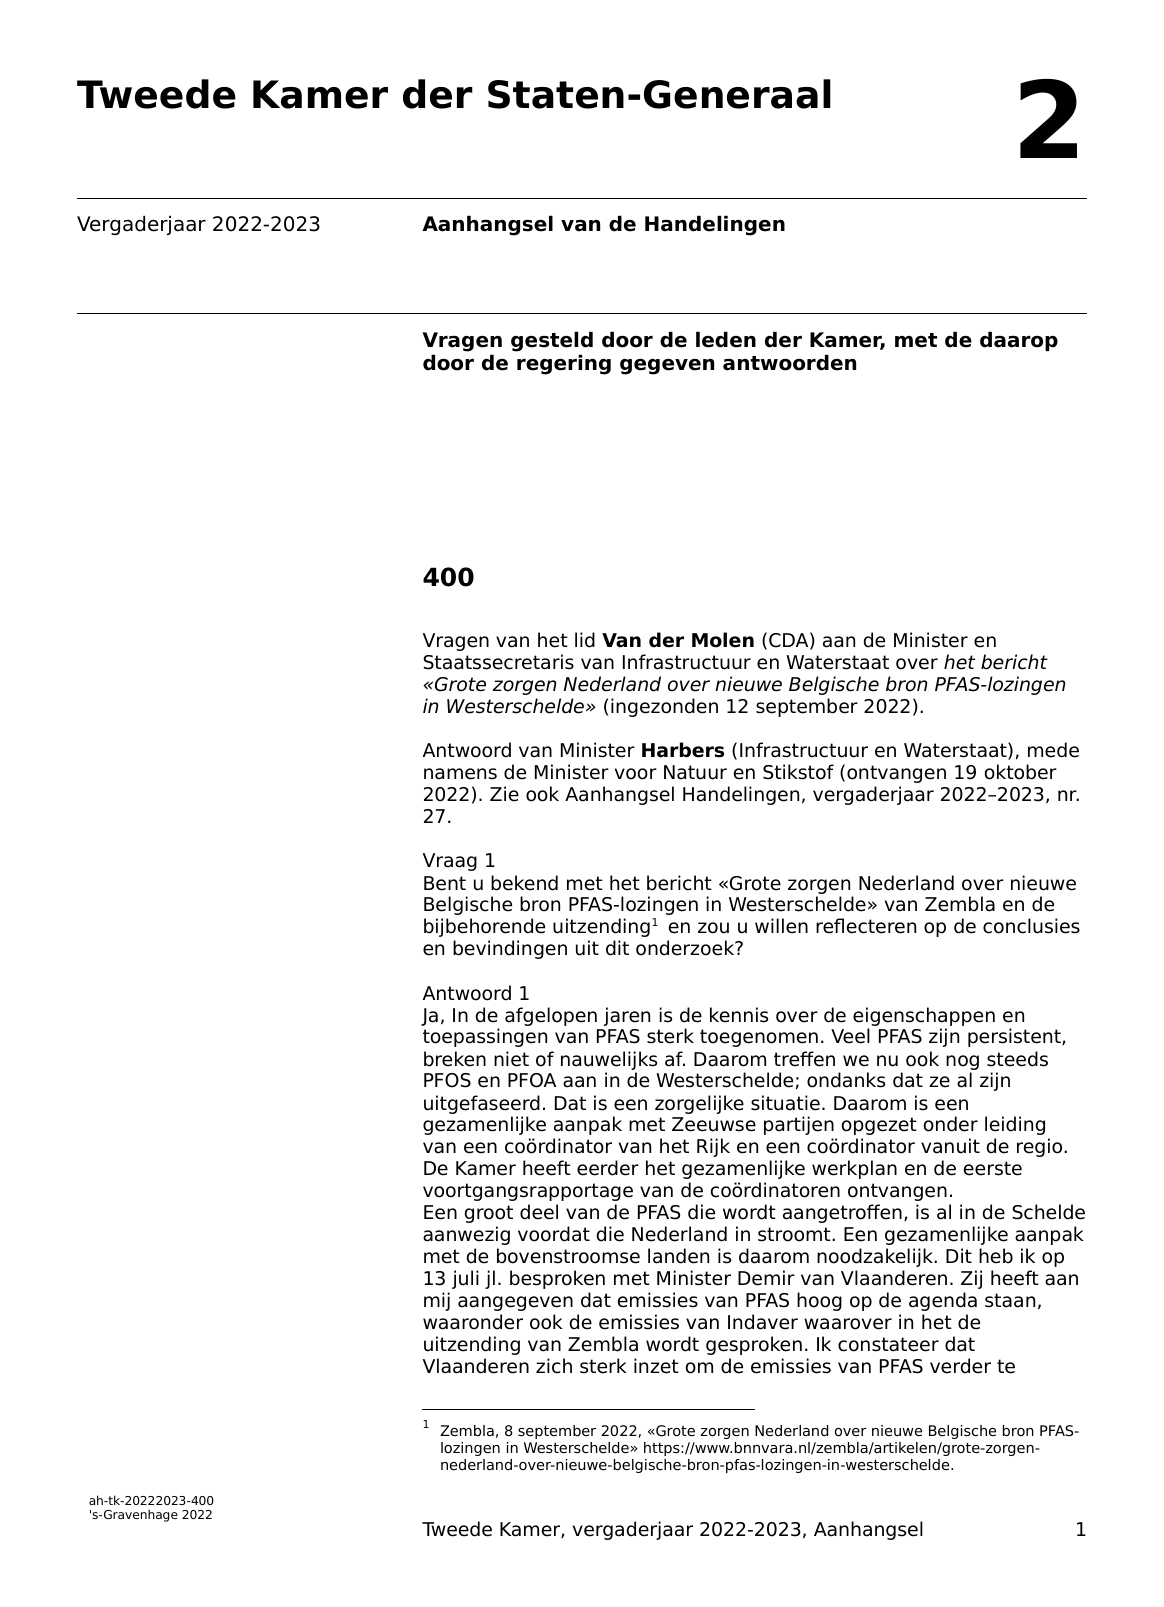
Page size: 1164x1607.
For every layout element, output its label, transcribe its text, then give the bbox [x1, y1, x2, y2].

text 400 [422, 563, 1087, 592]
text Een groot deel van de PFAS die wordt aangetroffen, is al in de Schelde aanwezig voordat die Nederland in stroomt. Een gezamenlijke aanpak met de bovenstroomse landen is daarom noodzakelijk. Dit heb ik op 13 juli jl. besproken met Minister Demir van Vlaanderen. Zij heeft aan mij aangegeven dat emissies van PFAS hoog op de agenda staan, waaronder ook de emissies van Indaver waarover in het de uitzending van Zembla wordt gesproken. Ik constateer dat Vlaanderen zich sterk inzet om de emissies van PFAS verder te [422, 1202, 1087, 1378]
table_cell Vragen gesteld door de leden der Kamer, met de daarop door de regering gegeven antwoorden [422, 314, 1087, 375]
table_cell [77, 314, 422, 375]
text Zembla, 8 september 2022, «Grote zorgen Nederland over nieuwe Belgische bron PFAS-lozingen in Westerschelde» https://www.bnnvara.nl/zembla/artikelen/grote-zorgen-nederland-over-nieuwe-belgische-bron-pfas-lozingen-in-westerschelde. [422, 1418, 1087, 1474]
text Ja, In de afgelopen jaren is de kennis over de eigenschappen en toepassingen van PFAS sterk toegenomen. Veel PFAS zijn persistent, breken niet of nauwelijks af. Daarom treffen we nu ook nog steeds PFOS en PFOA aan in de Westerschelde; ondanks dat ze al zijn uitgefaseerd. Dat is een zorgelijke situatie. Daarom is een gezamenlijke aanpak met Zeeuwse partijen opgezet onder leiding van een coördinator van het Rijk en een coördinator vanuit de regio. De Kamer heeft eerder het gezamenlijke werkplan en de eerste voortgangsrapportage van de coördinatoren ontvangen. [422, 1004, 1087, 1202]
text 's-Gravenhage 2022 [88, 1508, 323, 1522]
text Bent u bekend met het bericht «Grote zorgen Nederland over nieuwe Belgische bron PFAS-lozingen in Westerschelde» van Zembla en de bijbehorende uitzending en zou u willen reflecteren op de conclusies en bevindingen uit dit onderzoek? [422, 872, 1087, 960]
text Antwoord 1 [422, 982, 1087, 1004]
table_header 2 [886, 59, 1087, 198]
text Vraag 1 [422, 850, 1087, 872]
text Vragen van het lid Van der Molen (CDA) aan de Minister en Staatssecretaris van Infrastructuur en Waterstaat over het bericht «Grote zorgen Nederland over nieuwe Belgische bron PFAS-lozingen in Westerschelde» (ingezonden 12 september 2022). [422, 630, 1087, 718]
table_header Tweede Kamer der Staten-Generaal [77, 59, 886, 198]
table_cell Aanhangsel van de Handelingen [422, 199, 1087, 313]
text Antwoord van Minister Harbers (Infrastructuur en Waterstaat), mede namens de Minister voor Natuur en Stikstof (ontvangen 19 oktober 2022). Zie ook Aanhangsel Handelingen, vergaderjaar 2022–2023, nr. 27. [422, 740, 1087, 828]
table_cell Vergaderjaar 2022-2023 [77, 199, 422, 313]
text ah-tk-20222023-400 [88, 1494, 323, 1508]
